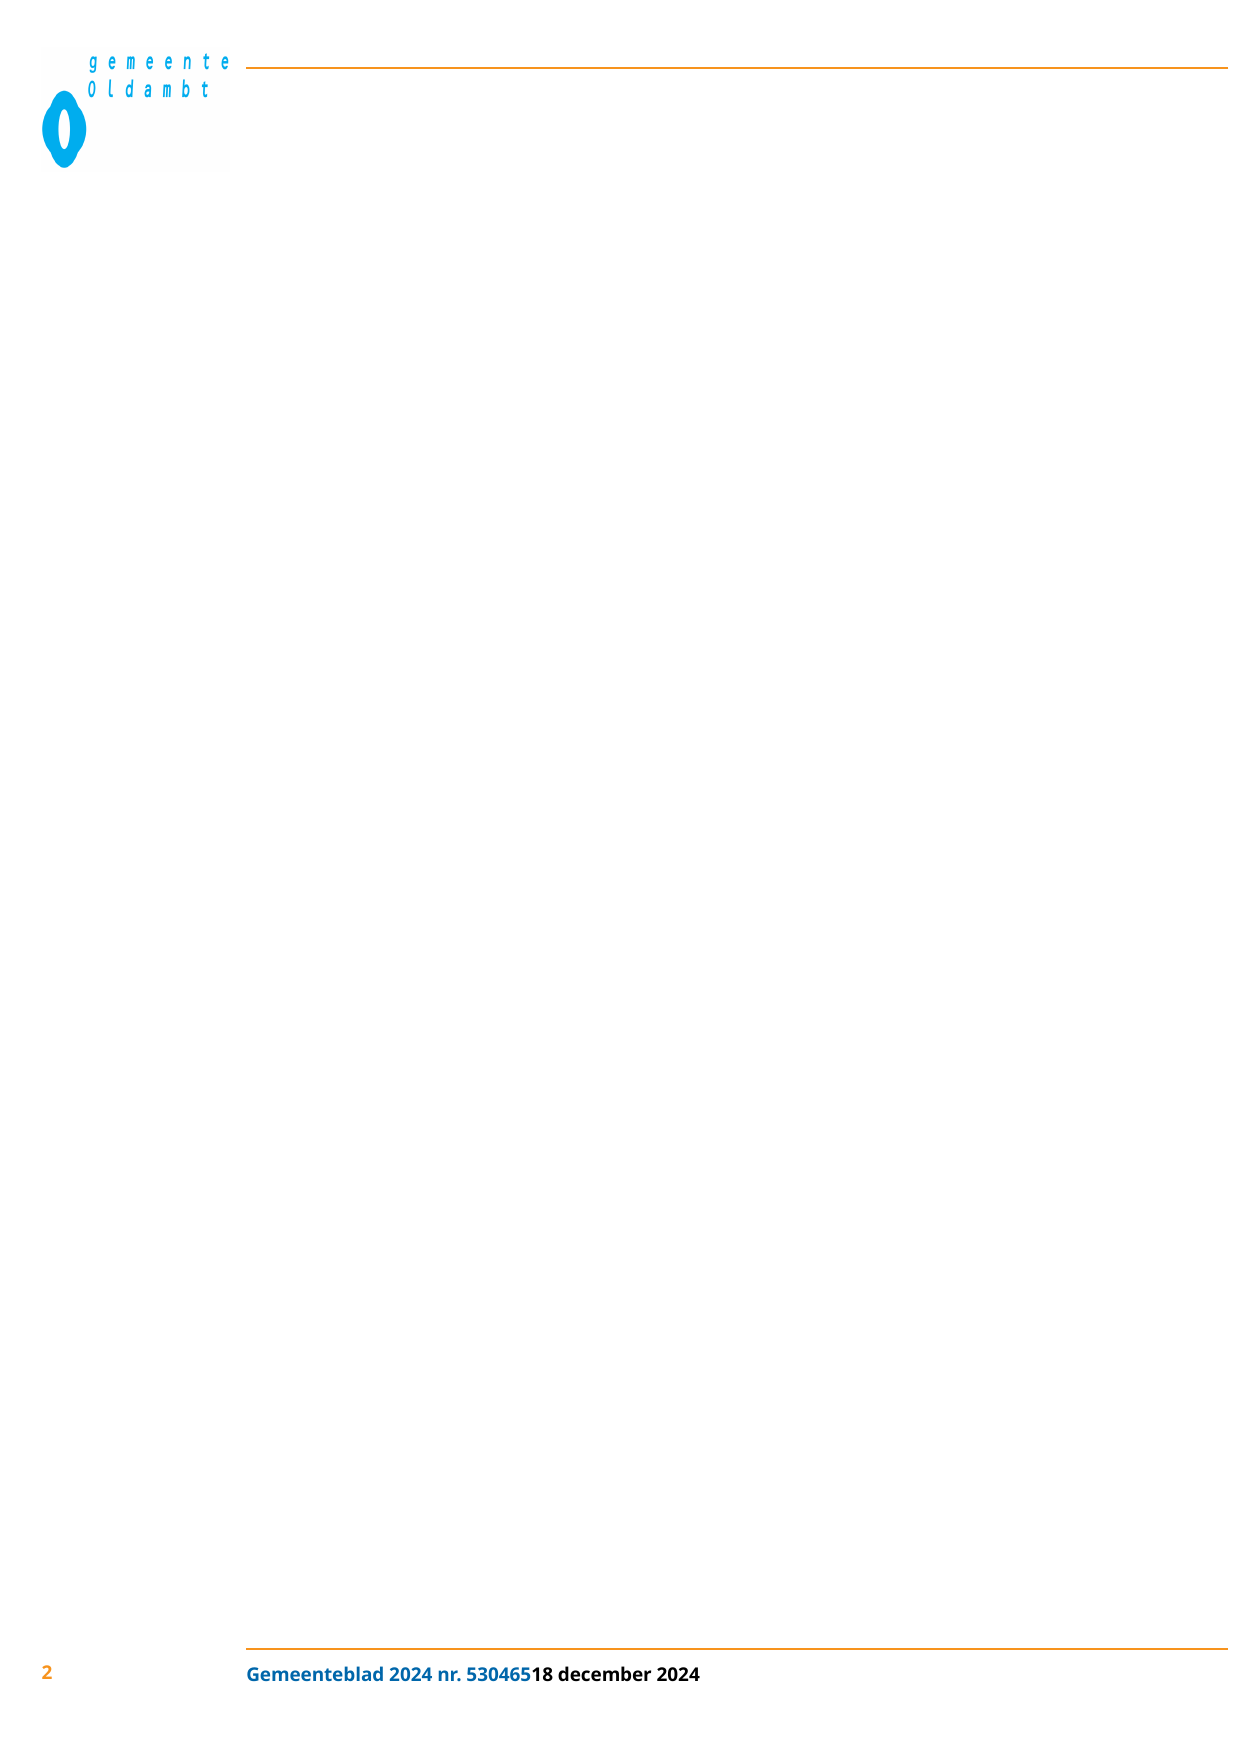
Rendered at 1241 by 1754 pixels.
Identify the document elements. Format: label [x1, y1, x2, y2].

picture [41, 47, 231, 172]
